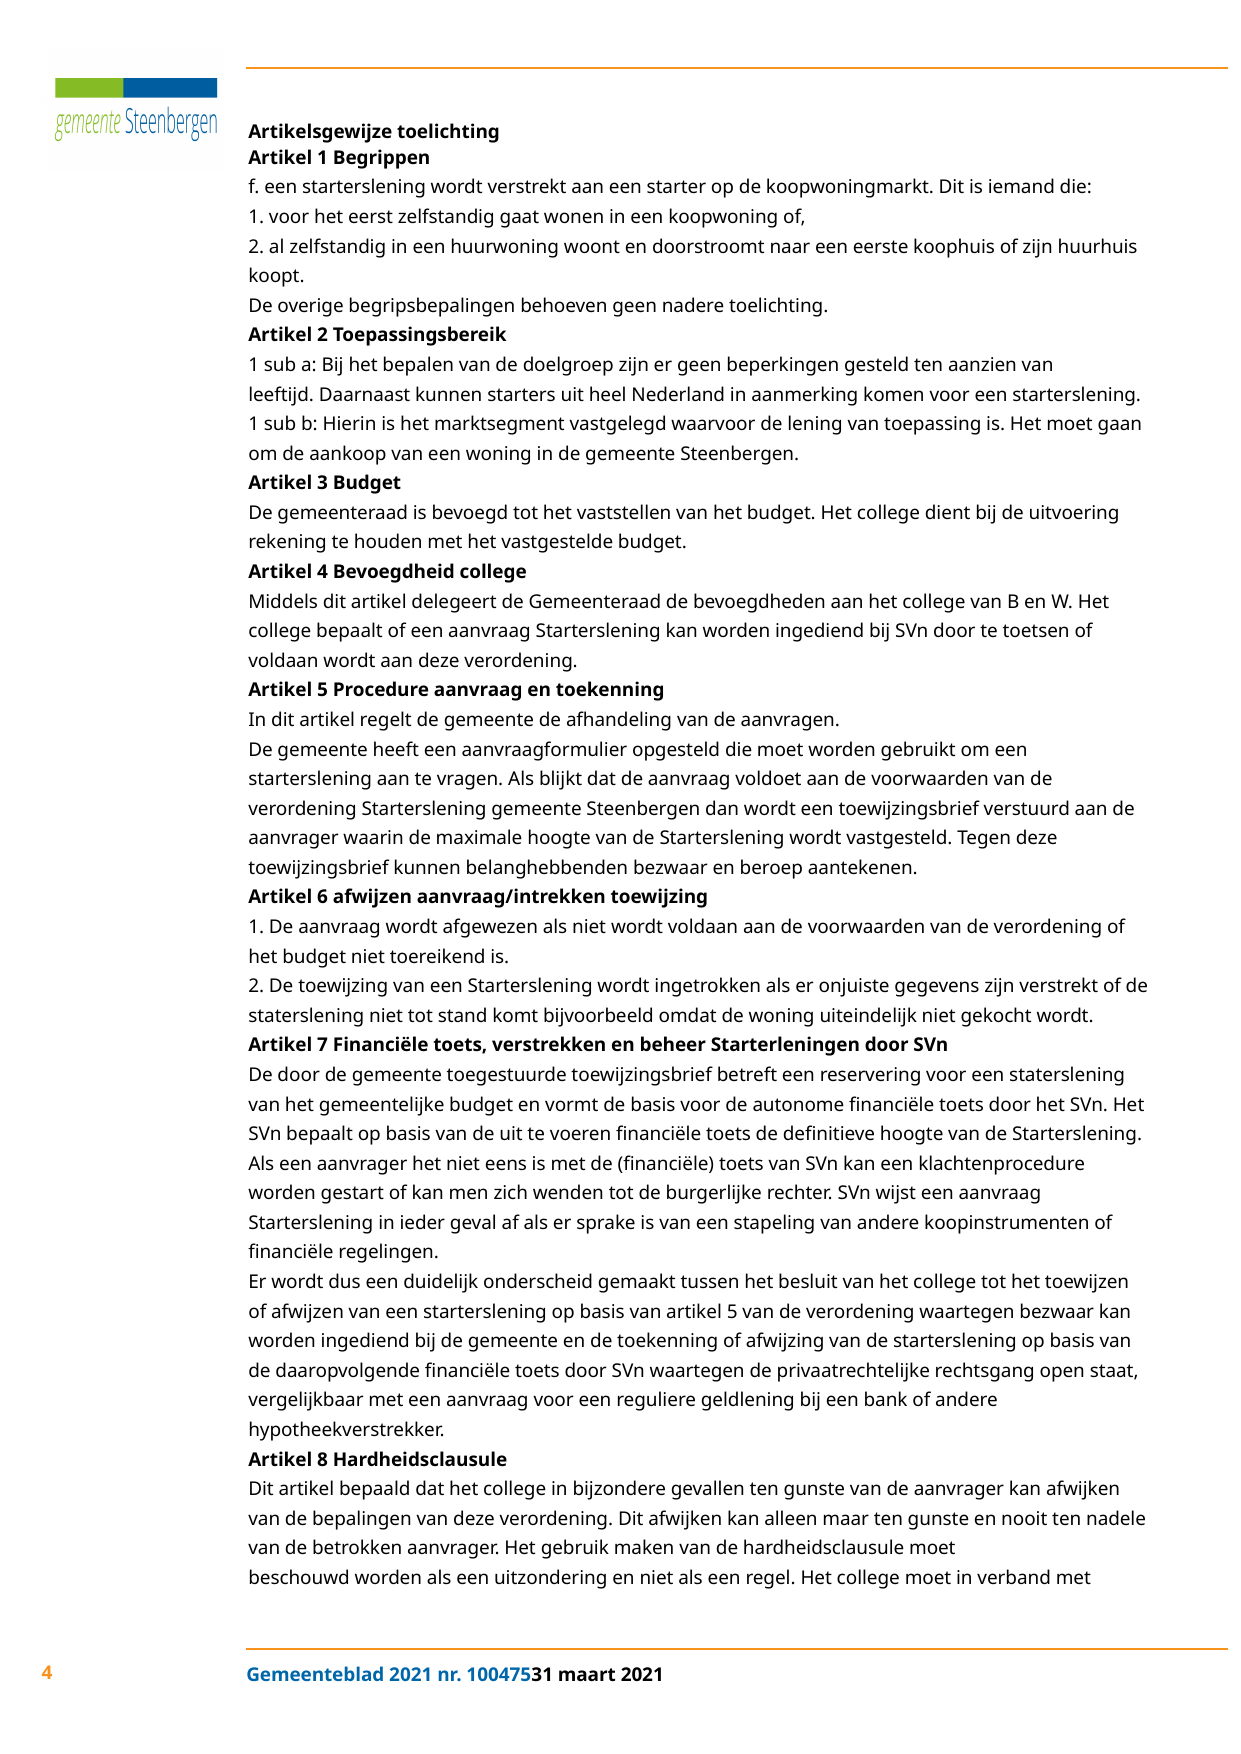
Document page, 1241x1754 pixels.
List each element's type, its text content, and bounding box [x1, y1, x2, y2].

text Artikel 3 Budget [248, 469, 1152, 495]
text Artikel 5 Procedure aanvraag en toekenning [248, 677, 1152, 702]
text De gemeenteraad is bevoegd tot het vaststellen van het budget. Het college dient bij de uitvoering rekening te houden met het vastgestelde budget. [248, 499, 1152, 554]
text beschouwd worden als een uitzondering en niet als een regel. Het college moet in verband met [248, 1564, 1152, 1590]
text Artikel 4 Bevoegdheid college [248, 558, 1152, 584]
text 1. De aanvraag wordt afgewezen als niet wordt voldaan aan de voorwaarden van de verordening of het budget niet toereikend is. [248, 913, 1152, 969]
text 1 sub a: Bij het bepalen van de doelgroep zijn er geen beperkingen gesteld ten aanzien van [248, 351, 1152, 377]
text 1 sub b: Hierin is het marktsegment vastgelegd waarvoor de lening van toepassing is. Het moet gaan om de aankoop van een woning in de gemeente Steenbergen. [248, 410, 1152, 466]
text Middels dit artikel delegeert de Gemeenteraad de bevoegdheden aan het college van B en W. Het college bepaalt of een aanvraag Starterslening kan worden ingediend bij SVn door te toetsen of voldaan wordt aan deze verordening. [248, 588, 1152, 673]
text In dit artikel regelt de gemeente de afhandeling van de aanvragen. [248, 706, 1152, 732]
text Artikelsgewijze toelichting [248, 116, 1152, 144]
text Artikel 8 Hardheidsclausule [248, 1446, 1152, 1472]
text Artikel 6 afwijzen aanvraag/intrekken toewijzing [248, 884, 1152, 909]
text Dit artikel bepaald dat het college in bijzondere gevallen ten gunste van de aanvrager kan afwijken van de bepalingen van deze verordening. Dit afwijken kan alleen maar ten gunste en nooit ten nadele van de betrokken aanvrager. Het gebruik maken van de hardheidsclausule moet [248, 1475, 1152, 1560]
text 2. De toewijzing van een Starterslening wordt ingetrokken als er onjuiste gegevens zijn verstrekt of de staterslening niet tot stand komt bijvoorbeeld omdat de woning uiteindelijk niet gekocht wordt. [248, 972, 1152, 1028]
text Als een aanvrager het niet eens is met de (financiële) toets van SVn kan een klachtenprocedure worden gestart of kan men zich wenden tot de burgerlijke rechter. SVn wijst een aanvraag Starterslening in ieder geval af als er sprake is van een stapeling van andere koopinstrumenten of financiële regelingen. [248, 1150, 1152, 1264]
text Artikel 2 Toepassingsbereik [248, 322, 1152, 347]
text Er wordt dus een duidelijk onderscheid gemaakt tussen het besluit van het college tot het toewijzen of afwijzen van een starterslening op basis van artikel 5 van de verordening waartegen bezwaar kan worden ingediend bij de gemeente en de toekenning of afwijzing van de starterslening op basis van de daaropvolgende financiële toets door SVn waartegen de privaatrechtelijke rechtsgang open staat, vergelijkbaar met een aanvraag voor een reguliere geldlening bij een bank of andere hypotheekverstrekker. [248, 1268, 1152, 1442]
text De overige begripsbepalingen behoeven geen nadere toelichting. [248, 292, 1152, 318]
text Artikel 1 Begrippen [248, 144, 1152, 170]
text De gemeente heeft een aanvraagformulier opgesteld die moet worden gebruikt om een starterslening aan te vragen. Als blijkt dat de aanvraag voldoet aan de voorwaarden van de verordening Starterslening gemeente Steenbergen dan wordt een toewijzingsbrief verstuurd aan de aanvrager waarin de maximale hoogte van de Starterslening wordt vastgesteld. Tegen deze toewijzingsbrief kunnen belanghebbenden bezwaar en beroep aantekenen. [248, 736, 1152, 880]
text 2. al zelfstandig in een huurwoning woont en doorstroomt naar een eerste koophuis of zijn huurhuis koopt. [248, 233, 1152, 288]
text leeftijd. Daarnaast kunnen starters uit heel Nederland in aanmerking komen voor een starterslening. [248, 381, 1152, 407]
text f. een starterslening wordt verstrekt aan een starter op de koopwoningmarkt. Dit is iemand die: [248, 174, 1152, 199]
picture [41, 47, 231, 172]
text De door de gemeente toegestuurde toewijzingsbrief betreft een reservering voor een staterslening van het gemeentelijke budget en vormt de basis voor de autonome financiële toets door het SVn. Het SVn bepaalt op basis van de uit te voeren financiële toets de definitieve hoogte van de Starterslening. [248, 1061, 1152, 1146]
text Artikel 7 Financiële toets, verstrekken en beheer Starterleningen door SVn [248, 1032, 1152, 1057]
text 1. voor het eerst zelfstandig gaat wonen in een koopwoning of, [248, 203, 1152, 229]
